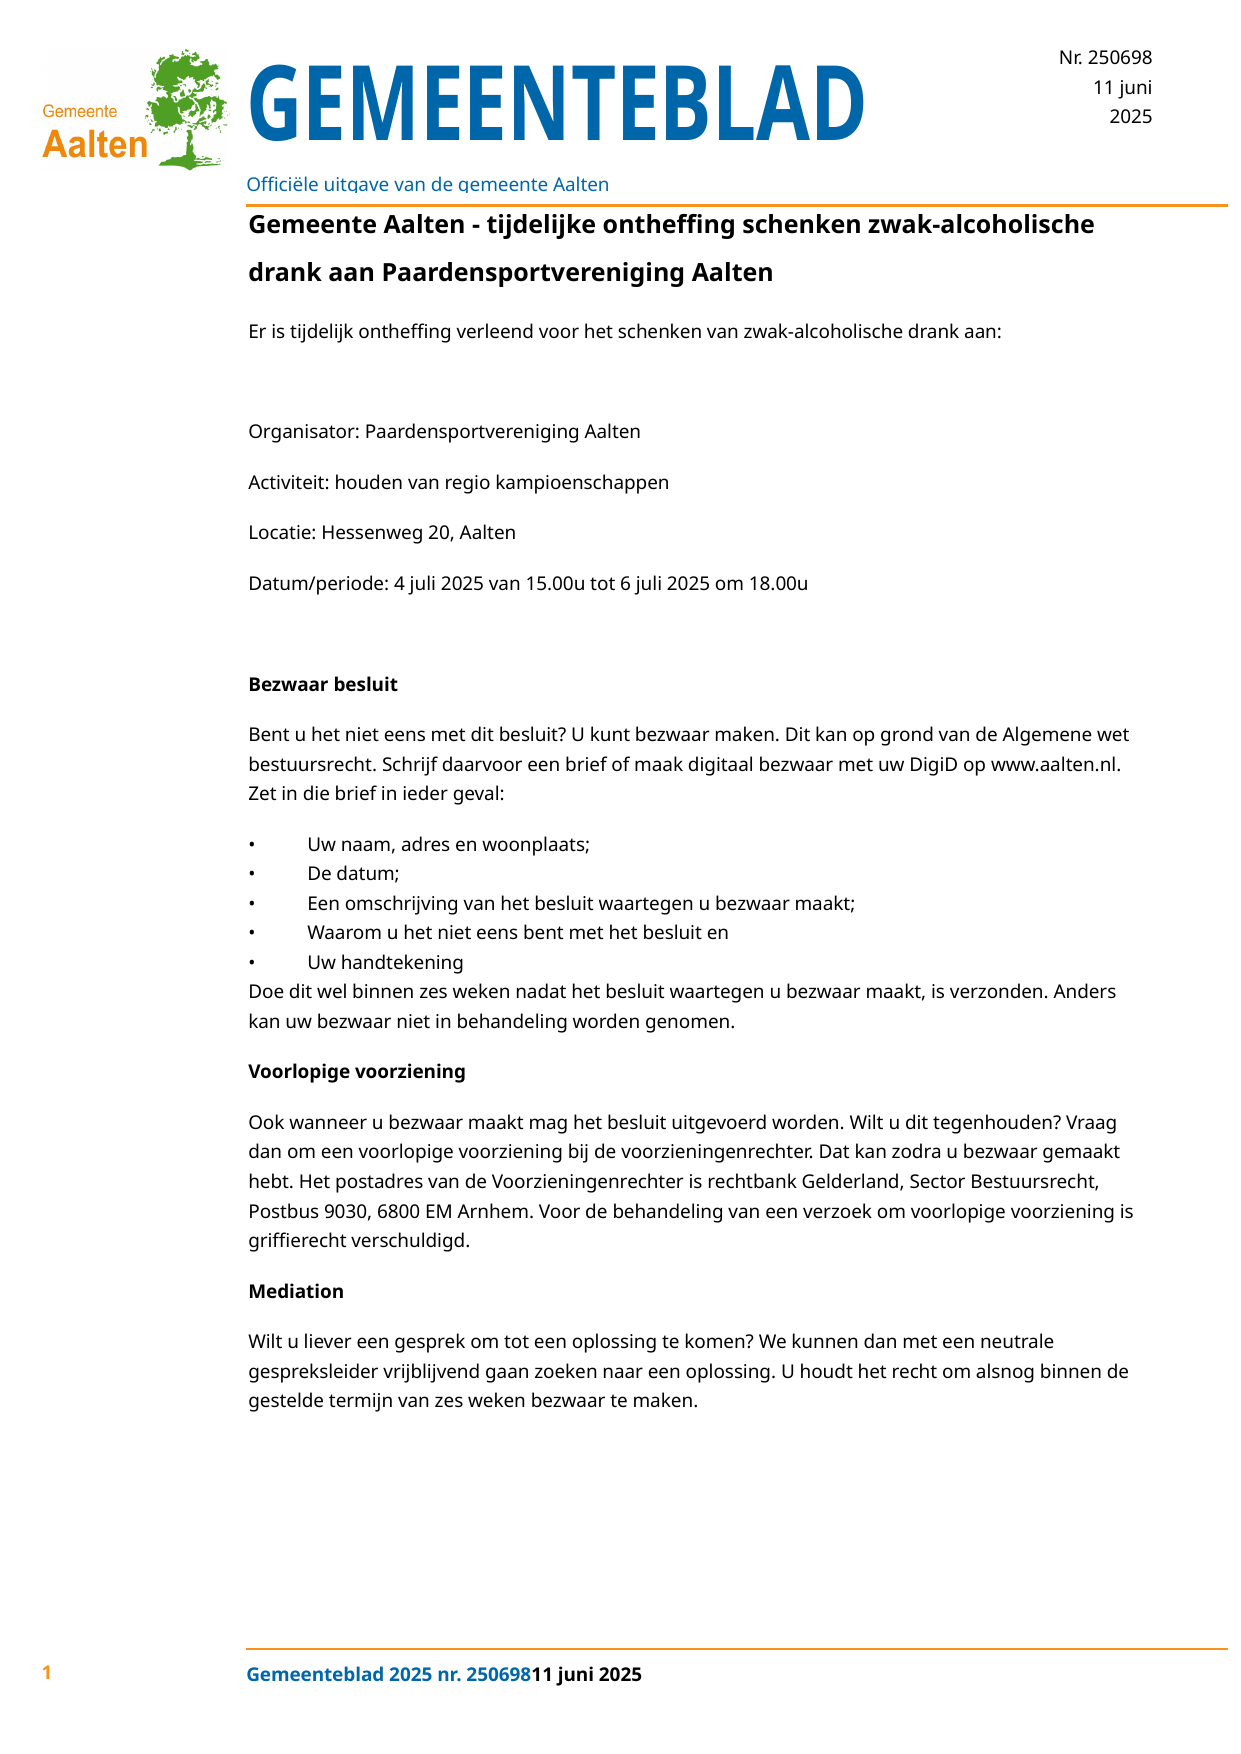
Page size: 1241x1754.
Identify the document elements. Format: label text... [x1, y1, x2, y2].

text Organisator: Paardensportvereniging Aalten [248, 419, 1152, 444]
list Uw handtekening [248, 949, 1152, 975]
list Uw naam, adres en woonplaats; [248, 831, 1152, 857]
text Mediation [248, 1278, 1152, 1304]
text Wilt u liever een gesprek om tot een oplossing te komen? We kunnen dan met een neutrale gespreksleider vrijblijvend gaan zoeken naar een oplossing. U houdt het recht om alsnog binnen de gestelde termijn van zes weken bezwaar te maken. [248, 1328, 1152, 1413]
text Gemeente Aalten - tijdelijke ontheffing schenken zwak-alcoholische drank aan Paardensportvereniging Aalten [248, 207, 1152, 288]
text Datum/periode: 4 juli 2025 van 15.00u tot 6 juli 2025 om 18.00u [248, 570, 1152, 596]
text Ook wanneer u bezwaar maakt mag het besluit uitgevoerd worden. Wilt u dit tegenhouden? Vraag dan om een voorlopige voorziening bij de voorzieningenrechter. Dat kan zodra u bezwaar gemaakt hebt. Het postadres van de Voorzieningenrechter is rechtbank Gelderland, Sector Bestuursrecht, Postbus 9030, 6800 EM Arnhem. Voor de behandeling van een verzoek om voorlopige voorziening is griffierecht verschuldigd. [248, 1109, 1152, 1253]
text Voorlopige voorziening [248, 1059, 1152, 1084]
text Bent u het niet eens met dit besluit? U kunt bezwaar maken. Dit kan op grond van de Algemene wet bestuursrecht. Schrijf daarvoor een brief of maak digitaal bezwaar met uw DigiD op www.aalten.nl. Zet in die brief in ieder geval: [248, 721, 1152, 806]
text Activiteit: houden van regio kampioenschappen [248, 469, 1152, 495]
text Doe dit wel binnen zes weken nadat het besluit waartegen u bezwaar maakt, is verzonden. Anders kan uw bezwaar niet in behandeling worden genomen. [248, 979, 1152, 1034]
list De datum; [248, 860, 1152, 886]
list Een omschrijving van het besluit waartegen u bezwaar maakt; [248, 890, 1152, 916]
text Locatie: Hessenweg 20, Aalten [248, 519, 1152, 545]
picture [41, 47, 231, 172]
text Er is tijdelijk ontheffing verleend voor het schenken van zwak-alcoholische drank aan: [248, 318, 1152, 344]
text Bezwaar besluit [248, 671, 1152, 697]
list Waarom u het niet eens bent met het besluit en [248, 919, 1152, 945]
